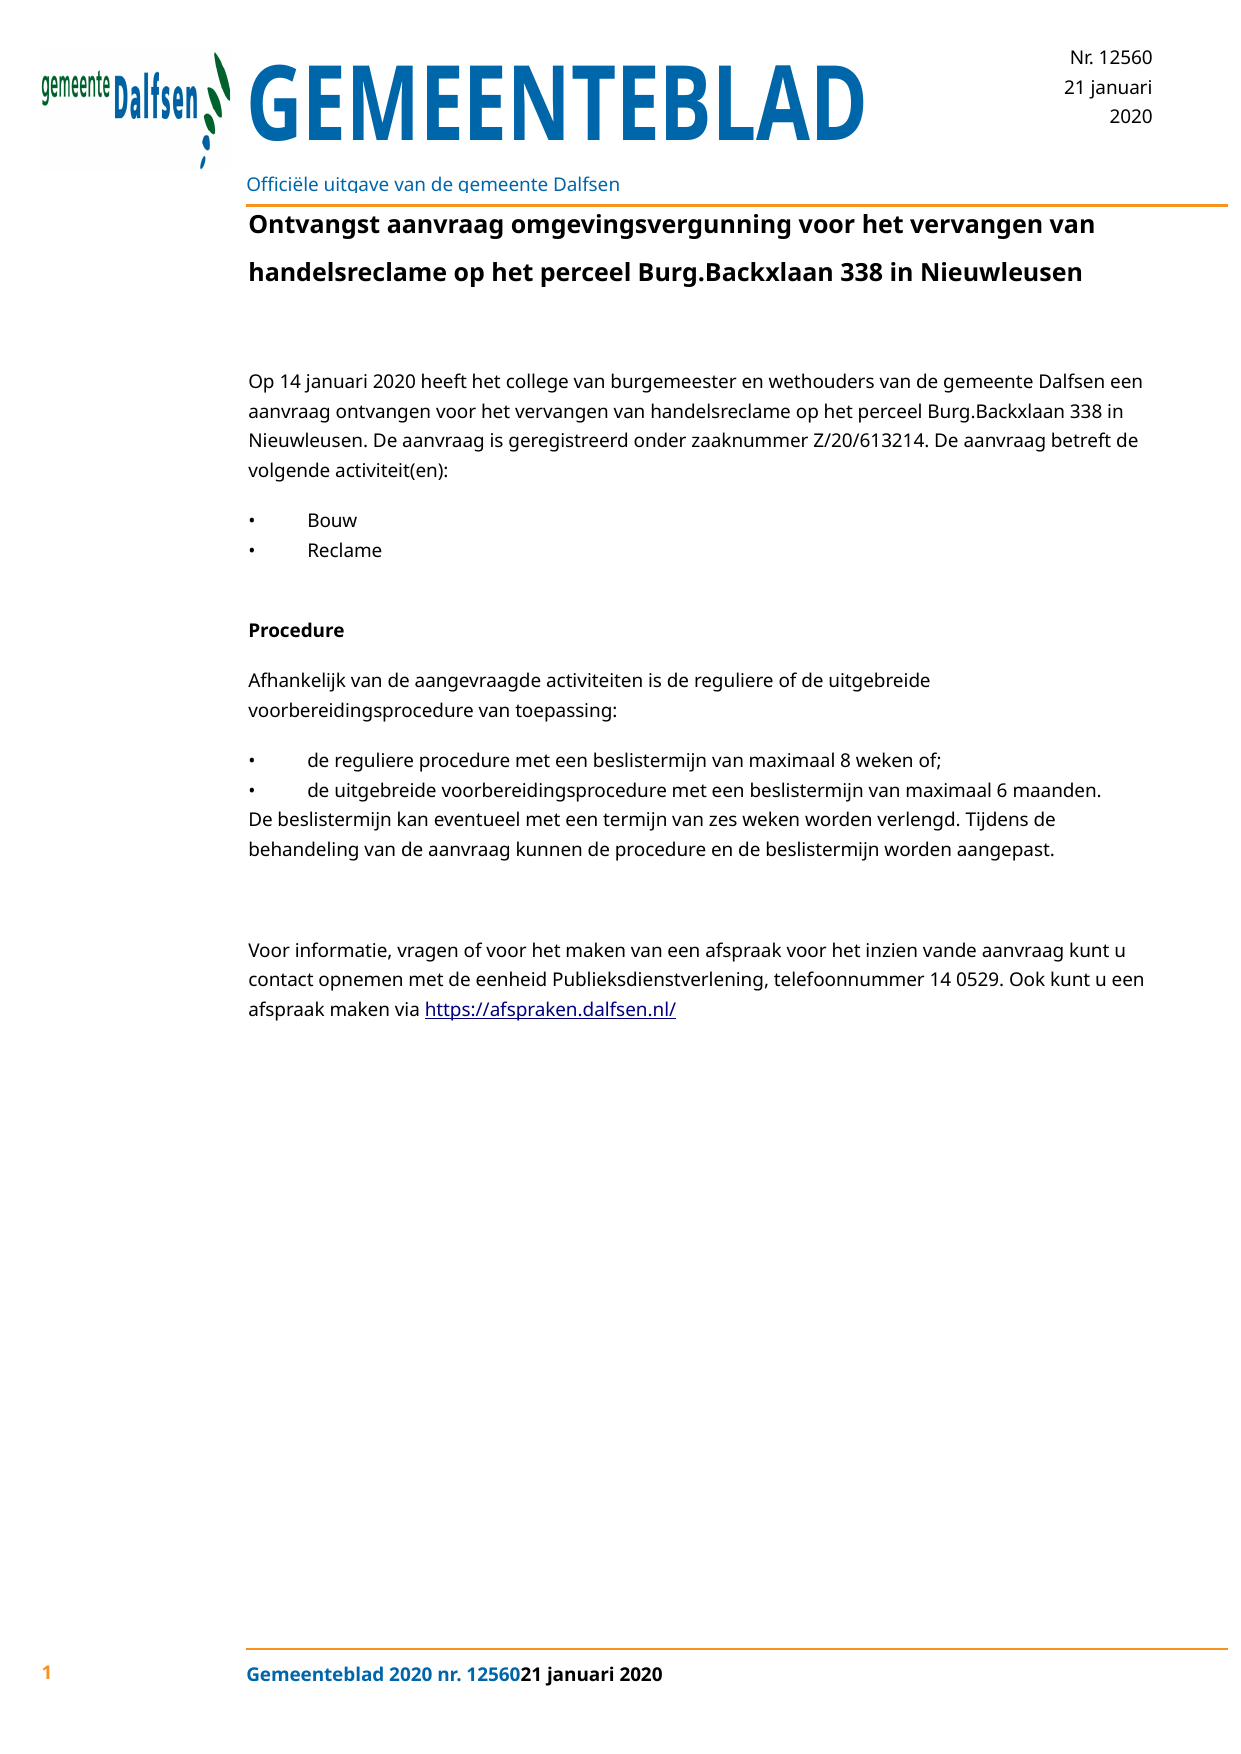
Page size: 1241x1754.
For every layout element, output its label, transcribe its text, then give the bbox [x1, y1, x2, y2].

text Afhankelijk van de aangevraagde activiteiten is de reguliere of de uitgebreide voorbereidingsprocedure van toepassing: [248, 667, 1152, 723]
list de uitgebreide voorbereidingsprocedure met een beslistermijn van maximaal 6 maanden. [248, 777, 1152, 803]
text De beslistermijn kan eventueel met een termijn van zes weken worden verlengd. Tijdens de behandeling van de aanvraag kunnen de procedure en de beslistermijn worden aangepast. [248, 807, 1152, 862]
list Bouw [248, 507, 1152, 533]
text Voor informatie, vragen of voor het maken van een afspraak voor het inzien vande aanvraag kunt u contact opnemen met de eenheid Publieksdienstverlening, telefoonnummer 14 0529. Ook kunt u een afspraak maken via https://afspraken.dalfsen.nl/ [248, 937, 1152, 1022]
text Procedure [248, 617, 1152, 643]
list Reclame [248, 537, 1152, 563]
text Op 14 januari 2020 heeft het college van burgemeester en wethouders van de gemeente Dalfsen een aanvraag ontvangen voor het vervangen van handelsreclame op het perceel Burg.Backxlaan 338 in Nieuwleusen. De aanvraag is geregistreerd onder zaaknummer Z/20/613214. De aanvraag betreft de volgende activiteit(en): [248, 368, 1152, 483]
list de reguliere procedure met een beslistermijn van maximaal 8 weken of; [248, 747, 1152, 773]
picture [41, 47, 231, 172]
text Ontvangst aanvraag omgevingsvergunning voor het vervangen van handelsreclame op het perceel Burg.Backxlaan 338 in Nieuwleusen [248, 207, 1152, 288]
